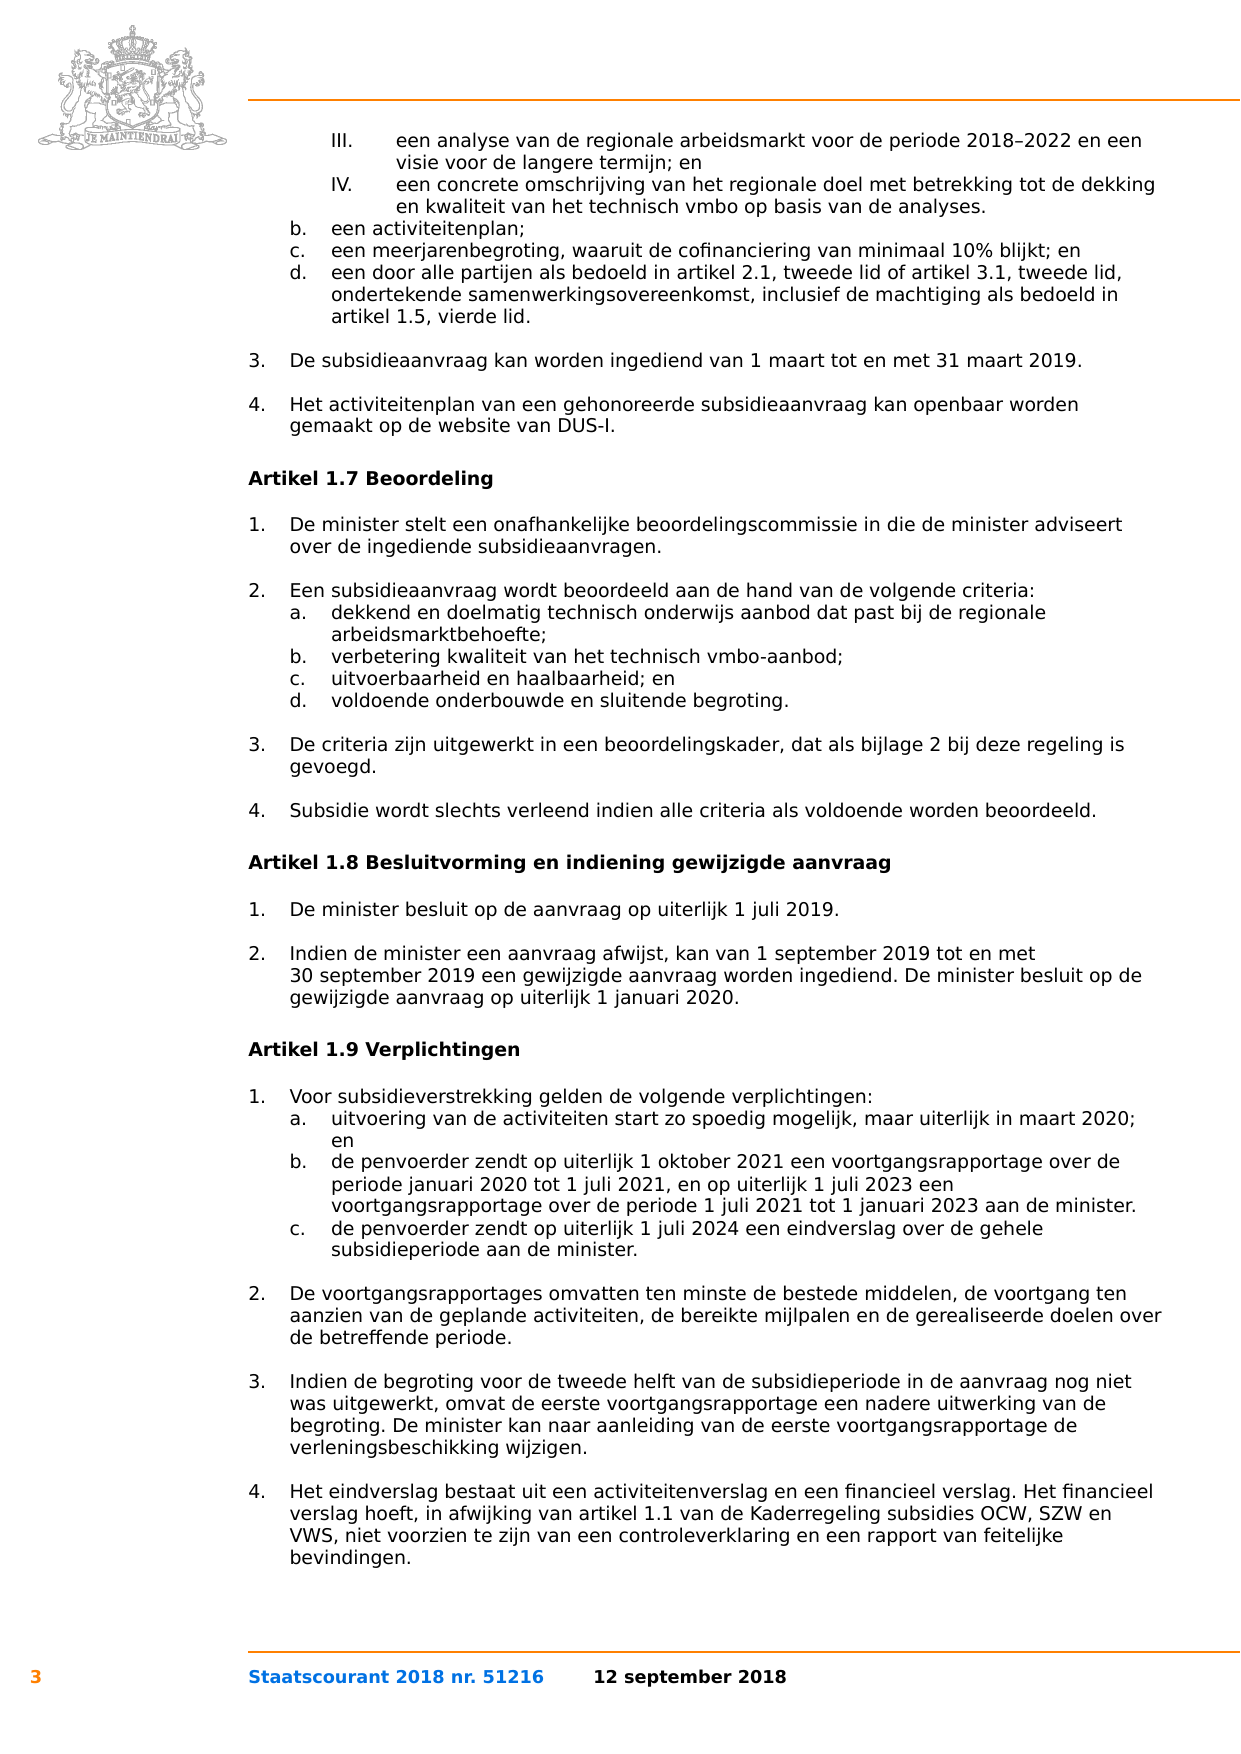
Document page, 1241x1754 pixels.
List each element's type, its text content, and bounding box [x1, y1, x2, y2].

text b. de penvoerder zendt op uiterlijk 1 oktober 2021 een voortgangsrapportage over de periode januari 2020 tot 1 juli 2021, en op uiterlijk 1 juli 2023 een voortgangsrapportage over de periode 1 juli 2021 tot 1 januari 2023 aan de minister. [289, 1151, 1163, 1217]
text 3. De subsidieaanvraag kan worden ingediend van 1 maart tot en met 31 maart 2019. [248, 349, 1163, 372]
text 2. Indien de minister een aanvraag afwijst, kan van 1 september 2019 tot en met 30 september 2019 een gewijzigde aanvraag worden ingediend. De minister besluit op de gewijzigde aanvraag op uiterlijk 1 januari 2020. [248, 943, 1163, 1008]
text c. een meerjarenbegroting, waaruit de cofinanciering van minimaal 10% blijkt; en [289, 240, 1163, 262]
text a. uitvoering van de activiteiten start zo spoedig mogelijk, maar uiterlijk in maart 2020; en [289, 1107, 1163, 1151]
text 3. De criteria zijn uitgewerkt in een beoordelingskader, dat als bijlage 2 bij deze regeling is gevoegd. [248, 734, 1163, 778]
text 4. Het activiteitenplan van een gehonoreerde subsidieaanvraag kan openbaar worden gemaakt op de website van DUS-I. [248, 393, 1163, 437]
text c. de penvoerder zendt op uiterlijk 1 juli 2024 een eindverslag over de gehele subsidieperiode aan de minister. [289, 1217, 1163, 1261]
text 4. Het eindverslag bestaat uit een activiteitenverslag en een financieel verslag. Het financieel verslag hoeft, in afwijking van artikel 1.1 van de Kaderregeling subsidies OCW, SZW en VWS, niet voorzien te zijn van een controleverklaring en een rapport van feitelijke bevindingen. [248, 1481, 1163, 1569]
text IV. een concrete omschrijving van het regionale doel met betrekking tot de dekking en kwaliteit van het technisch vmbo op basis van de analyses. [331, 174, 1163, 218]
text III. een analyse van de regionale arbeidsmarkt voor de periode 2018–2022 en een visie voor de langere termijn; en [331, 130, 1163, 174]
text 1. Voor subsidieverstrekking gelden de volgende verplichtingen: [248, 1086, 1163, 1107]
text c. uitvoerbaarheid en haalbaarheid; en [289, 668, 1163, 690]
subtitle Artikel 1.7 Beoordeling [248, 467, 1163, 489]
text 2. Een subsidieaanvraag wordt beoordeeld aan de hand van de volgende criteria: [248, 580, 1163, 602]
text a. dekkend en doelmatig technisch onderwijs aanbod dat past bij de regionale arbeidsmarktbehoefte; [289, 602, 1163, 646]
picture [38, 25, 227, 150]
text d. een door alle partijen als bedoeld in artikel 2.1, tweede lid of artikel 3.1, tweede lid, ondertekende samenwerkingsovereenkomst, inclusief de machtiging als bedoeld in artikel 1.5, vierde lid. [289, 262, 1163, 328]
text b. verbetering kwaliteit van het technisch vmbo-aanbod; [289, 646, 1163, 668]
text 4. Subsidie wordt slechts verleend indien alle criteria als voldoende worden beoordeeld. [248, 800, 1163, 822]
text b. een activiteitenplan; [289, 218, 1163, 240]
subtitle Artikel 1.8 Besluitvorming en indiening gewijzigde aanvraag [248, 852, 1163, 874]
text 2. De voortgangsrapportages omvatten ten minste de bestede middelen, de voortgang ten aanzien van de geplande activiteiten, de bereikte mijlpalen en de gerealiseerde doelen over de betreffende periode. [248, 1283, 1163, 1349]
subtitle Artikel 1.9 Verplichtingen [248, 1038, 1163, 1061]
text d. voldoende onderbouwde en sluitende begroting. [289, 690, 1163, 712]
text 1. De minister besluit op de aanvraag op uiterlijk 1 juli 2019. [248, 899, 1163, 921]
text 1. De minister stelt een onafhankelijke beoordelingscommissie in die de minister adviseert over de ingediende subsidieaanvragen. [248, 514, 1163, 558]
text 3. Indien de begroting voor de tweede helft van de subsidieperiode in de aanvraag nog niet was uitgewerkt, omvat de eerste voortgangsrapportage een nadere uitwerking van de begroting. De minister kan naar aanleiding van de eerste voortgangsrapportage de verleningsbeschikking wijzigen. [248, 1371, 1163, 1459]
